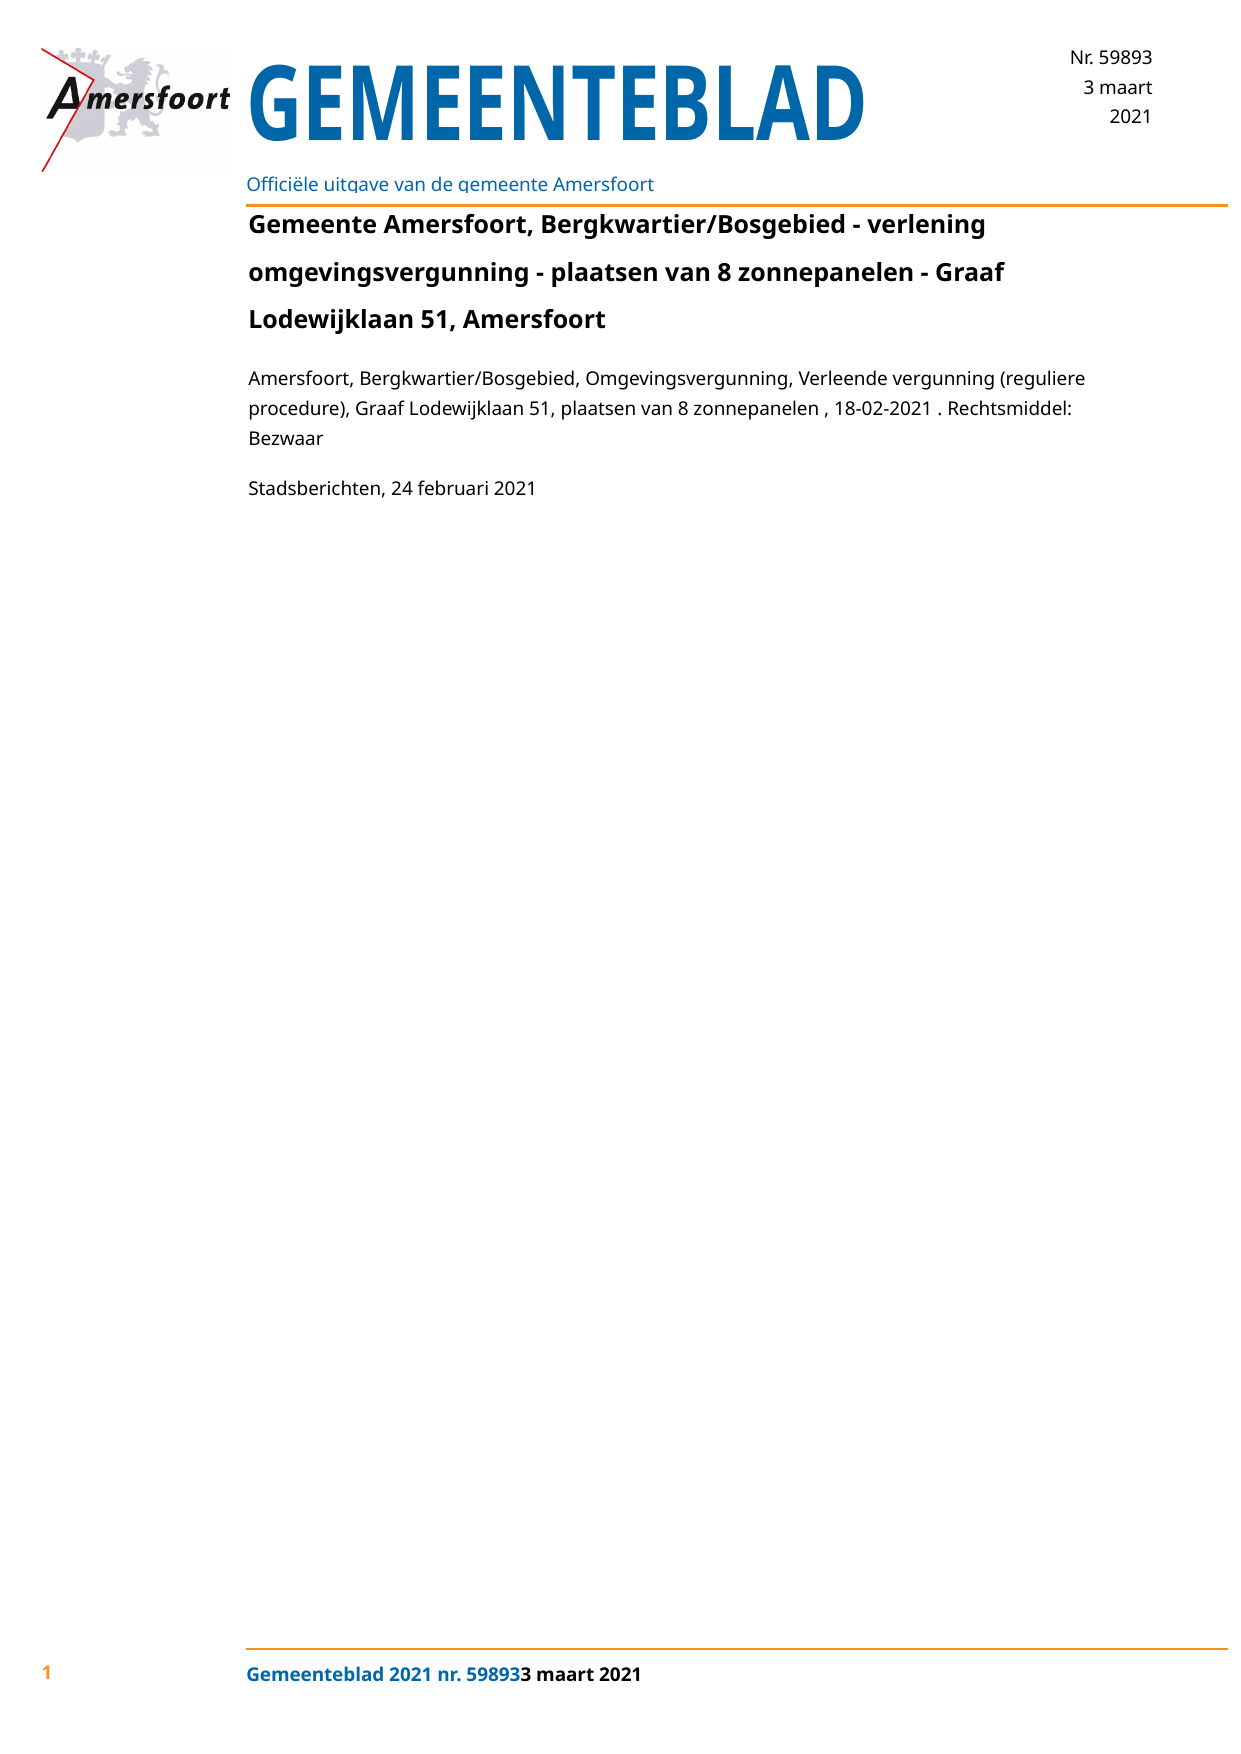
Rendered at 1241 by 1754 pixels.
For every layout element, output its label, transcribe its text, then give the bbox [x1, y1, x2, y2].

picture [41, 47, 231, 172]
text Amersfoort, Bergkwartier/Bosgebied, Omgevingsvergunning, Verleende vergunning (reguliere procedure), Graaf Lodewijklaan 51, plaatsen van 8 zonnepanelen , 18-02-2021 . Rechtsmiddel: Bezwaar [248, 366, 1152, 450]
text Stadsberichten, 24 februari 2021 [248, 475, 1152, 501]
text Gemeente Amersfoort, Bergkwartier/Bosgebied - verlening omgevingsvergunning - plaatsen van 8 zonnepanelen - Graaf Lodewijklaan 51, Amersfoort [248, 207, 1152, 336]
